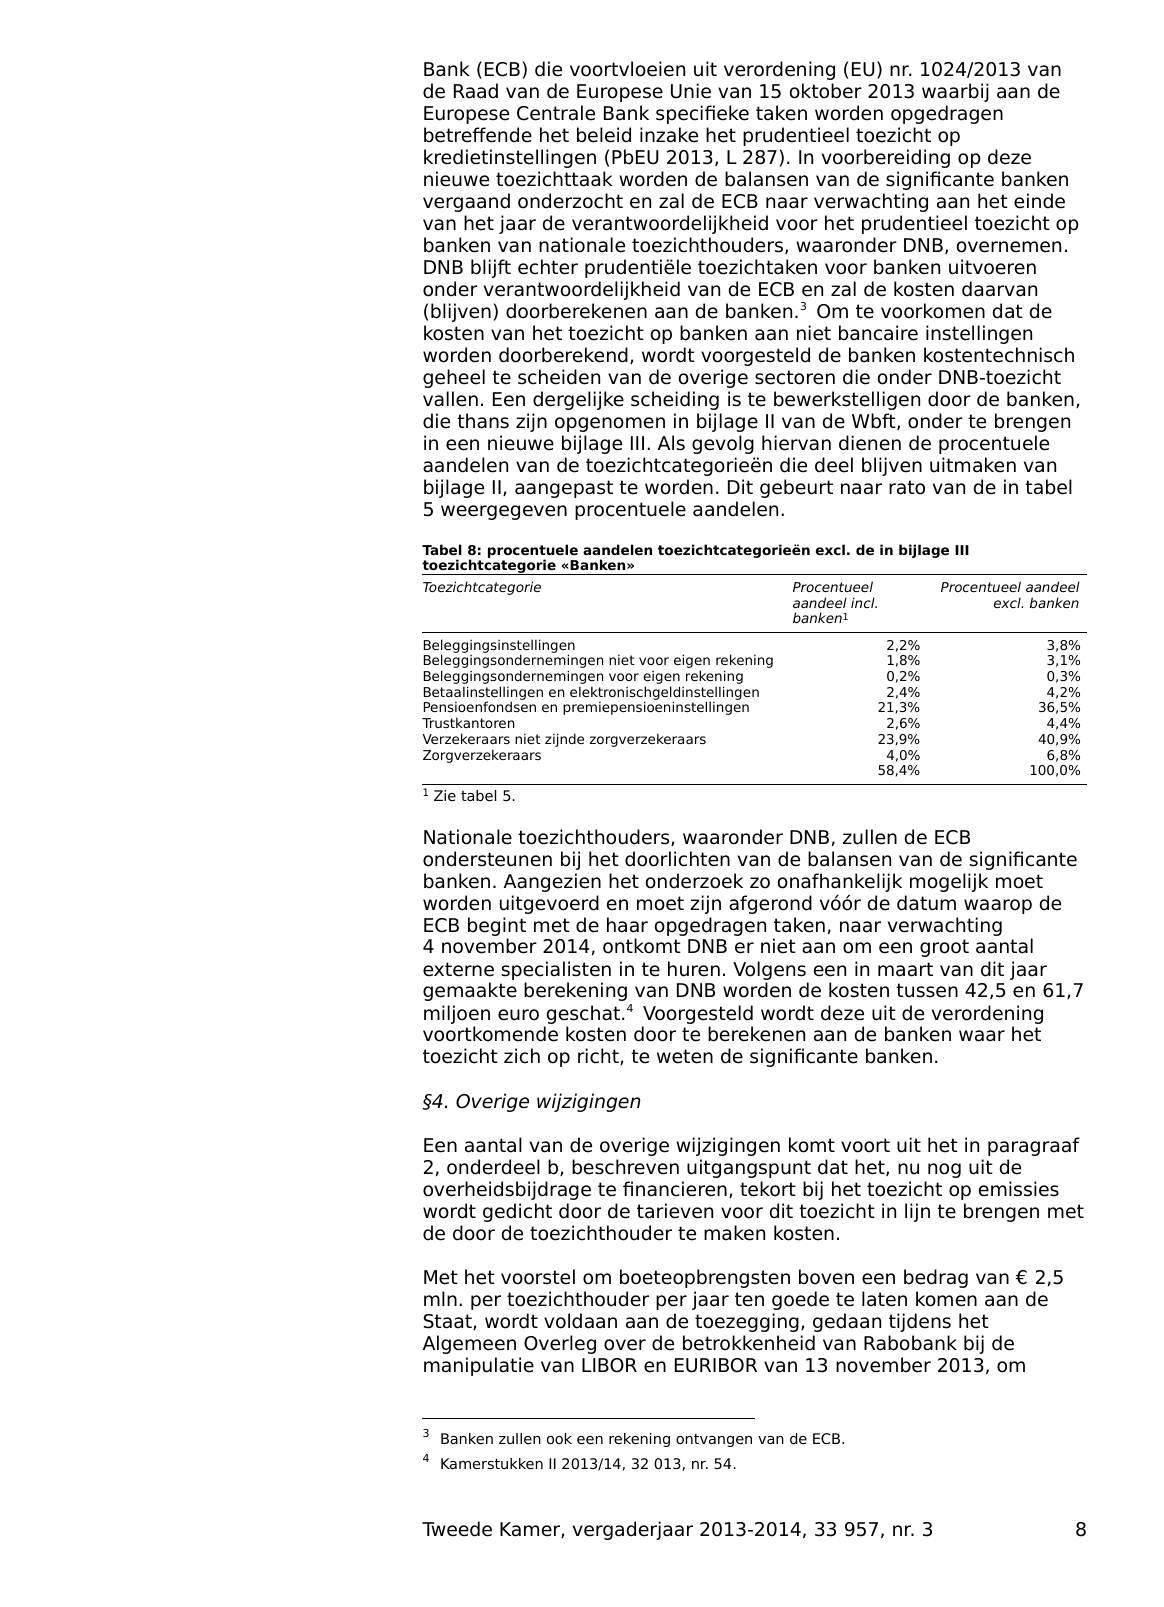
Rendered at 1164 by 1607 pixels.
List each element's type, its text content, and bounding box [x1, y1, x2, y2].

table_header Tabel 8: procentuele aandelen toezichtcategorieën excl. de in bijlage III toezichtcategorie «Banken» [422, 543, 1087, 574]
table_cell 3,1% [926, 653, 1087, 669]
table_cell Beleggingsondernemingen voor eigen rekening [422, 669, 786, 684]
table_cell 0,2% [786, 669, 926, 684]
table_cell 2,4% [786, 685, 926, 700]
text Bank (ECB) die voortvloeien uit verordening (EU) nr. 1024/2013 van de Raad van de Europese Unie van 15 oktober 2013 waarbij aan de Europese Centrale Bank specifieke taken worden opgedragen betreffende het beleid inzake het prudentieel toezicht op kredietinstellingen (PbEU 2013, L 287). In voorbereiding op deze nieuwe toezichttaak worden de balansen van de significante banken vergaand onderzocht en zal de ECB naar verwachting aan het einde van het jaar de verantwoordelijkheid voor het prudentieel toezicht op banken van nationale toezichthouders, waaronder DNB, overnemen. DNB blijft echter prudentiële toezichtaken voor banken uitvoeren onder verantwoordelijkheid van de ECB en zal de kosten daarvan (blijven) doorberekenen aan de banken. Om te voorkomen dat de kosten van het toezicht op banken aan niet bancaire instellingen worden doorberekend, wordt voorgesteld de banken kostentechnisch geheel te scheiden van de overige sectoren die onder DNB-toezicht vallen. Een dergelijke scheiding is te bewerkstelligen door de banken, die thans zijn opgenomen in bijlage II van de Wbft, onder te brengen in een nieuwe bijlage III. Als gevolg hiervan dienen de procentuele aandelen van de toezichtcategorieën die deel blijven uitmaken van bijlage II, aangepast te worden. Dit gebeurt naar rato van de in tabel 5 weergegeven procentuele aandelen. [422, 59, 1087, 521]
table_cell 0,3% [926, 669, 1087, 684]
table_cell 100,0% [926, 763, 1087, 783]
table_cell Procentueel aandeel incl. banken1 [786, 575, 926, 632]
table_cell 4,0% [786, 748, 926, 763]
table_cell Verzekeraars niet zijnde zorgverzekeraars [422, 732, 786, 747]
table_cell 6,8% [926, 748, 1087, 763]
text Kamerstukken II 2013/14, 32 013, nr. 54. [422, 1452, 1087, 1474]
table_cell 2,2% [786, 633, 926, 653]
table_cell Procentueel aandeel excl. banken [926, 575, 1087, 632]
table_cell [422, 763, 786, 783]
table_cell 36,5% [926, 700, 1087, 716]
table_cell Zorgverzekeraars [422, 748, 786, 763]
table_cell Betaalinstellingen en elektronischgeldinstellingen [422, 685, 786, 700]
table_cell 1,8% [786, 653, 926, 669]
table_cell 2,6% [786, 716, 926, 732]
table_cell 40,9% [926, 732, 1087, 747]
table_cell 23,9% [786, 732, 926, 747]
subtitle §4. Overige wijzigingen [422, 1091, 1087, 1112]
text Banken zullen ook een rekening ontvangen van de ECB. [422, 1427, 1087, 1449]
table_cell Beleggingsinstellingen [422, 633, 786, 653]
table_cell 3,8% [926, 633, 1087, 653]
table_cell 4,4% [926, 716, 1087, 732]
table_cell 21,3% [786, 700, 926, 716]
table_cell Beleggingsondernemingen niet voor eigen rekening [422, 653, 786, 669]
table_cell 4,2% [926, 685, 1087, 700]
text Nationale toezichthouders, waaronder DNB, zullen de ECB ondersteunen bij het doorlichten van de balansen van de significante banken. Aangezien het onderzoek zo onafhankelijk mogelijk moet worden uitgevoerd en moet zijn afgerond vóór de datum waarop de ECB begint met de haar opgedragen taken, naar verwachting 4 november 2014, ontkomt DNB er niet aan om een groot aantal externe specialisten in te huren. Volgens een in maart van dit jaar gemaakte berekening van DNB worden de kosten tussen 42,5 en 61,7 miljoen euro geschat. Voorgesteld wordt deze uit de verordening voortkomende kosten door te berekenen aan de banken waar het toezicht zich op richt, te weten de significante banken. [422, 827, 1087, 1068]
text Met het voorstel om boeteopbrengsten boven een bedrag van € 2,5 mln. per toezichthouder per jaar ten goede te laten komen aan de Staat, wordt voldaan aan de toezegging, gedaan tijdens het Algemeen Overleg over de betrokkenheid van Rabobank bij de manipulatie van LIBOR en EURIBOR van 13 november 2013, om [422, 1267, 1087, 1377]
table_cell Toezichtcategorie [422, 575, 786, 632]
text Een aantal van de overige wijzigingen komt voort uit het in paragraaf 2, onderdeel b, beschreven uitgangspunt dat het, nu nog uit de overheidsbijdrage te financieren, tekort bij het toezicht op emissies wordt gedicht door de tarieven voor dit toezicht in lijn te brengen met de door de toezichthouder te maken kosten. [422, 1135, 1087, 1244]
table_cell Pensioenfondsen en premiepensioeninstellingen [422, 700, 786, 716]
table_cell 58,4% [786, 763, 926, 783]
table_cell 1 Zie tabel 5. [422, 785, 1087, 804]
table_cell Trustkantoren [422, 716, 786, 732]
